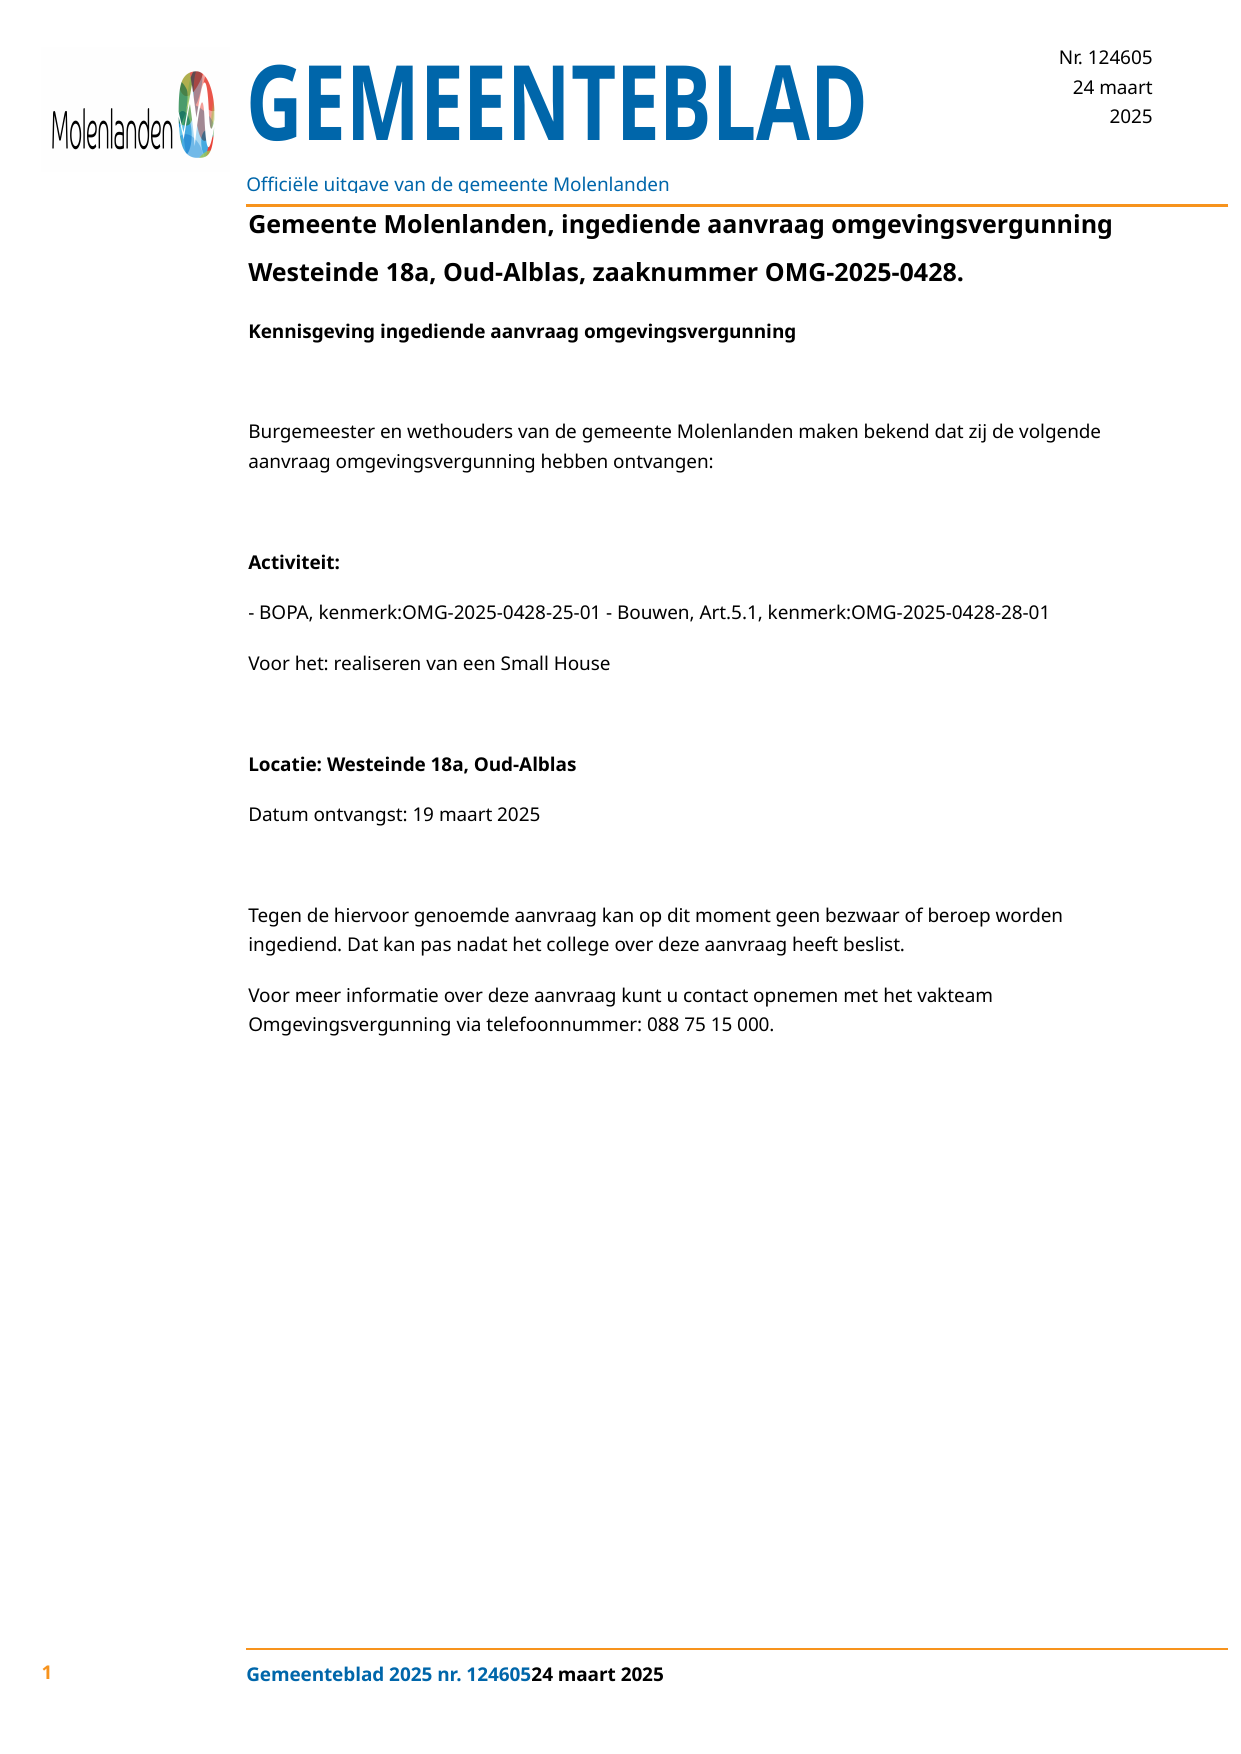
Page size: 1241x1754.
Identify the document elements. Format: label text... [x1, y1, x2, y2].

text Datum ontvangst: 19 maart 2025 [248, 801, 1152, 827]
text Voor meer informatie over deze aanvraag kunt u contact opnemen met het vakteam Omgevingsvergunning via telefoonnummer: 088 75 15 000. [248, 982, 1152, 1037]
picture [41, 47, 231, 172]
text Locatie: Westeinde 18a, Oud-Alblas [248, 751, 1152, 777]
text Kennisgeving ingediende aanvraag omgevingsvergunning [248, 318, 1152, 344]
text Gemeente Molenlanden, ingediende aanvraag omgevingsvergunning Westeinde 18a, Oud-Alblas, zaaknummer OMG-2025-0428. [248, 207, 1152, 288]
text Tegen de hiervoor genoemde aanvraag kan op dit moment geen bezwaar of beroep worden ingediend. Dat kan pas nadat het college over deze aanvraag heeft beslist. [248, 902, 1152, 957]
text Voor het: realiseren van een Small House [248, 650, 1152, 676]
text Burgemeester en wethouders van de gemeente Molenlanden maken bekend dat zij de volgende aanvraag omgevingsvergunning hebben ontvangen: [248, 419, 1152, 474]
text Activiteit: [248, 549, 1152, 575]
text - BOPA, kenmerk:OMG-2025-0428-25-01 - Bouwen, Art.5.1, kenmerk:OMG-2025-0428-28-01 [248, 599, 1152, 625]
